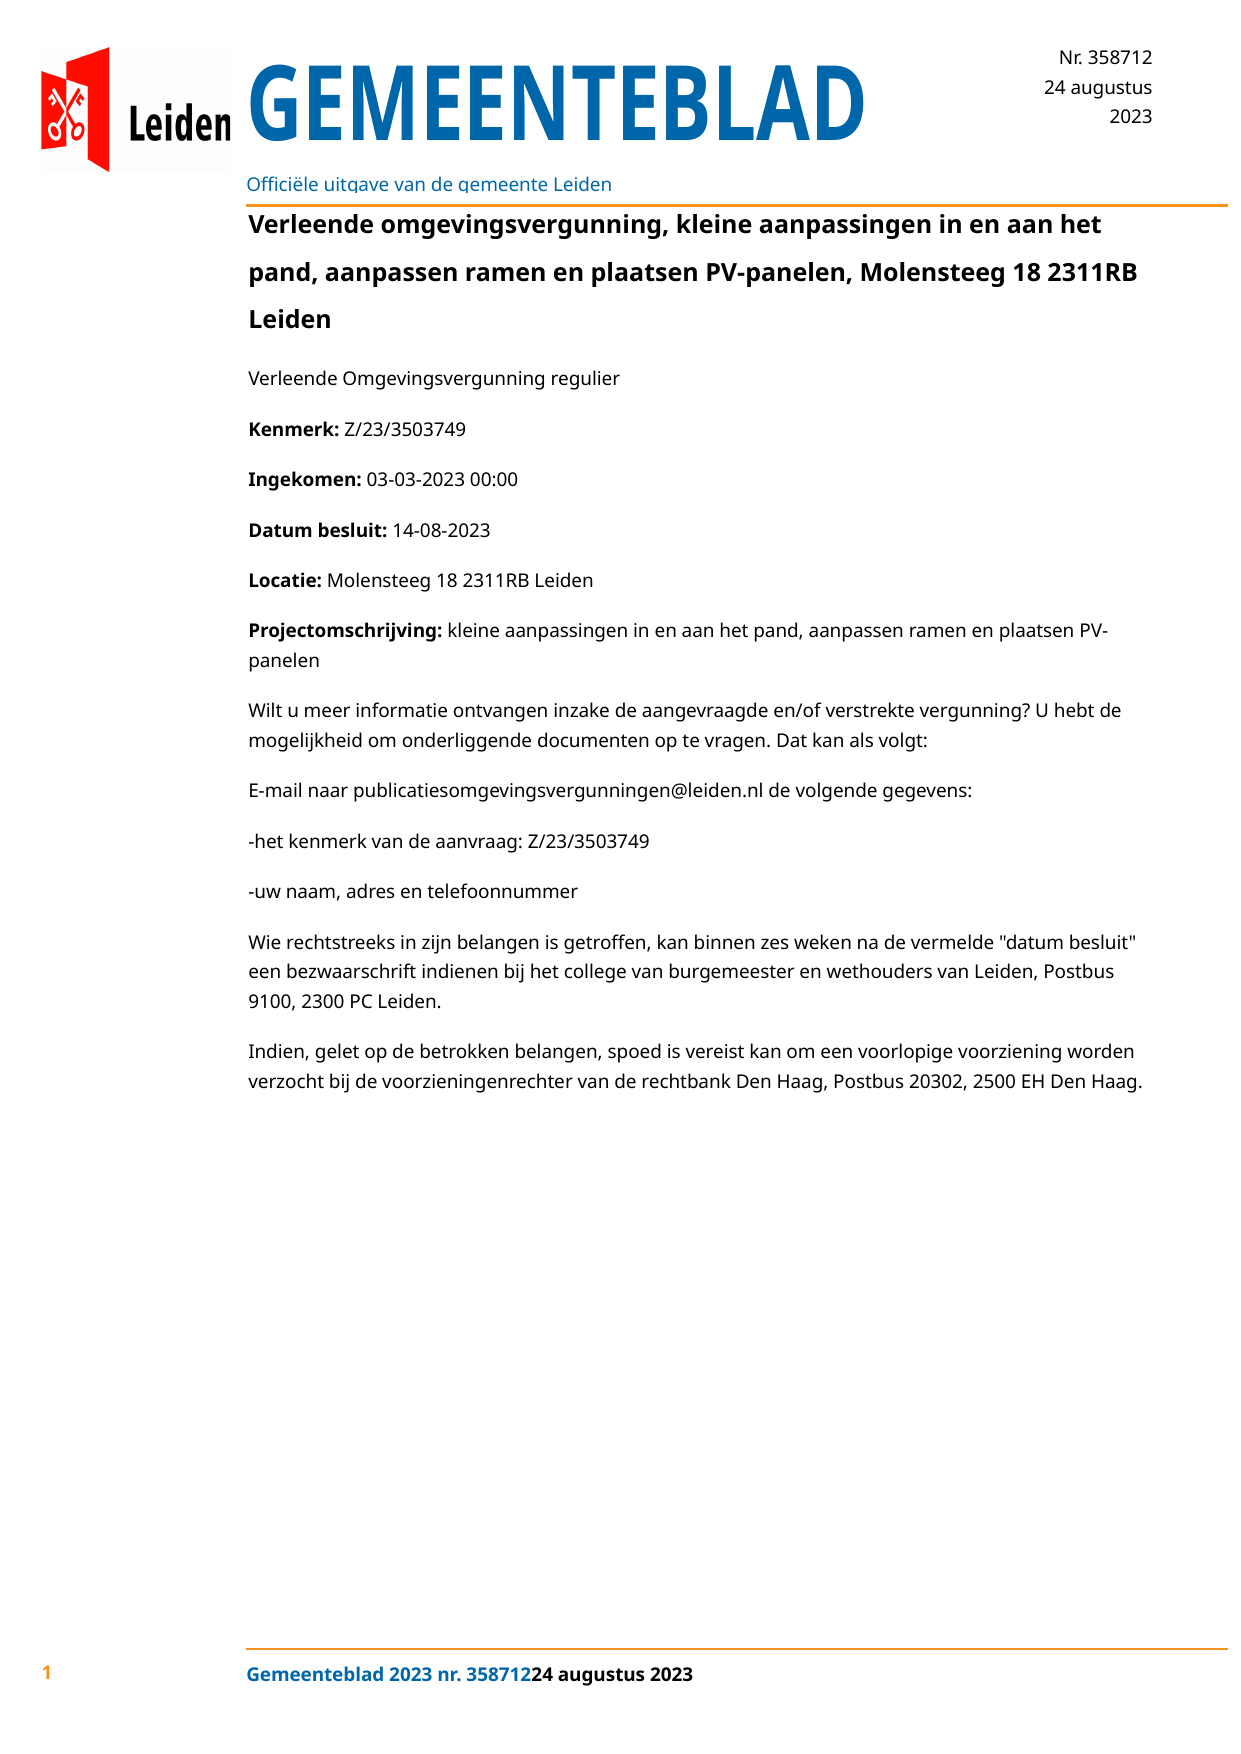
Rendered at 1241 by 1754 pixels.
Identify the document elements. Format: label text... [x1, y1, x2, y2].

text Verleende Omgevingsvergunning regulier [248, 366, 1152, 391]
text Projectomschrijving: kleine aanpassingen in en aan het pand, aanpassen ramen en plaatsen PV-panelen [248, 618, 1152, 673]
text Wie rechtstreeks in zijn belangen is getroffen, kan binnen zes weken na de vermelde "datum besluit" een bezwaarschrift indienen bij het college van burgemeester en wethouders van Leiden, Postbus 9100, 2300 PC Leiden. [248, 929, 1152, 1014]
text -het kenmerk van de aanvraag: Z/23/3503749 [248, 828, 1152, 854]
text Locatie: Molensteeg 18 2311RB Leiden [248, 567, 1152, 593]
text Datum besluit: 14-08-2023 [248, 517, 1152, 542]
text Verleende omgevingsvergunning, kleine aanpassingen in en aan het pand, aanpassen ramen en plaatsen PV-panelen, Molensteeg 18 2311RB Leiden [248, 207, 1152, 336]
picture [41, 47, 231, 172]
text Wilt u meer informatie ontvangen inzake de aangevraagde en/of verstrekte vergunning? U hebt de mogelijkheid om onderliggende documenten op te vragen. Dat kan als volgt: [248, 698, 1152, 753]
text Ingekomen: 03-03-2023 00:00 [248, 466, 1152, 492]
text E-mail naar publicatiesomgevingsvergunningen@leiden.nl de volgende gegevens: [248, 778, 1152, 803]
text Indien, gelet op de betrokken belangen, spoed is vereist kan om een voorlopige voorziening worden verzocht bij de voorzieningenrechter van de rechtbank Den Haag, Postbus 20302, 2500 EH Den Haag. [248, 1038, 1152, 1094]
text -uw naam, adres en telefoonnummer [248, 878, 1152, 904]
text Kenmerk: Z/23/3503749 [248, 416, 1152, 442]
